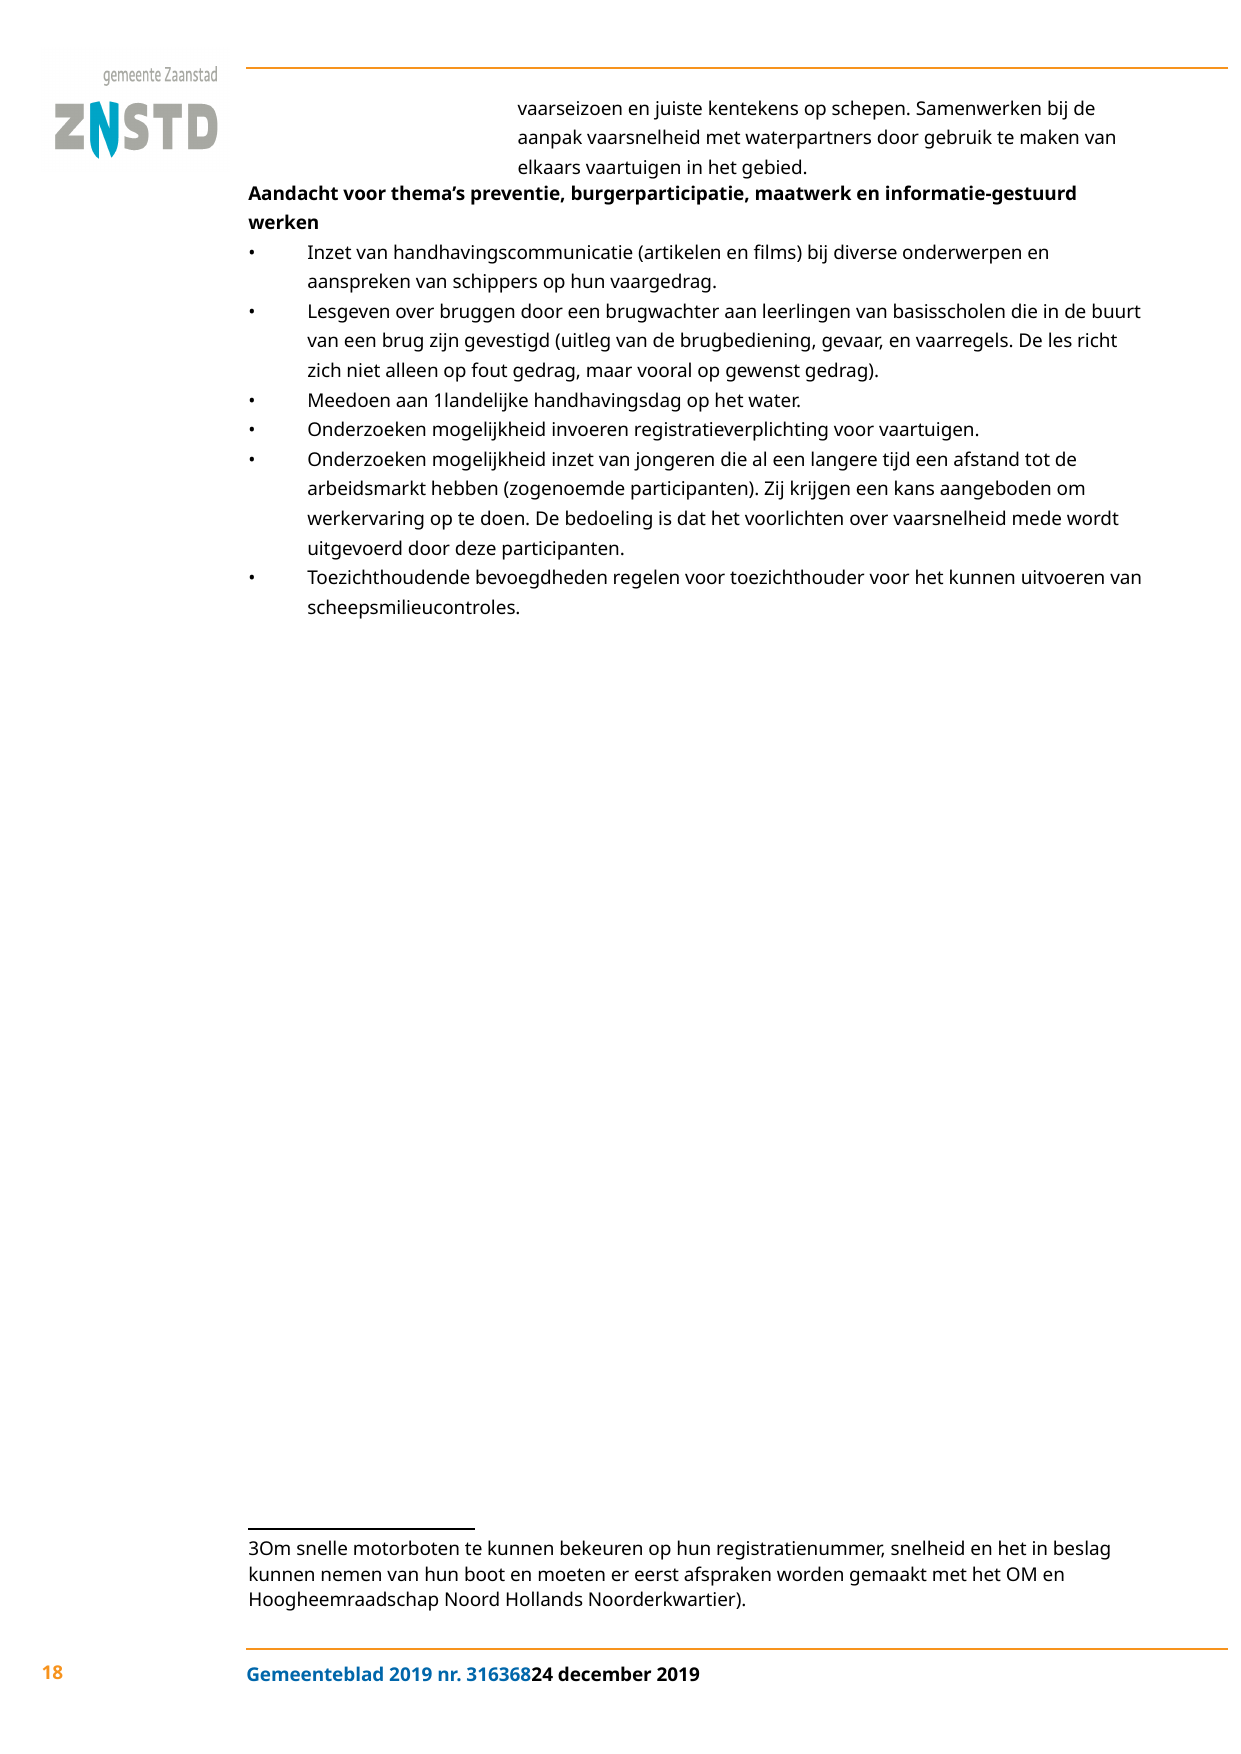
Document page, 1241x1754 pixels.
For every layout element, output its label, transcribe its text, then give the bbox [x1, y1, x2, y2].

table_cell Aandacht voor thema’s preventie, burgerparticipatie, maatwerk en informatie-gestuurd werken Inzet van handhavingscommunicatie (artikelen en films) bij diverse onderwerpen en aanspreken van schippers op hun vaargedrag. Lesgeven over bruggen door een brugwachter aan leerlingen van basisscholen die in de buurt van een brug zijn gevestigd (uitleg van de brugbediening, gevaar, en vaarregels. De les richt zich niet alleen op fout gedrag, maar vooral op gewenst gedrag). Meedoen aan 1landelijke handhavingsdag op het water. Onderzoeken mogelijkheid invoeren registratieverplichting voor vaartuigen. Onderzoeken mogelijkheid inzet van jongeren die al een langere tijd een afstand tot de arbeidsmarkt hebben (zogenoemde participanten). Zij krijgen een kans aangeboden om werkervaring op te doen. De bedoeling is dat het voorlichten over vaarsnelheid mede wordt uitgevoerd door deze participanten. Toezichthoudende bevoegdheden regelen voor toezichthouder voor het kunnen uitvoeren van scheepsmilieucontroles. [248, 180, 1152, 619]
table_cell vaarseizoen en juiste kentekens op schepen. Samenwerken bij de aanpak vaarsnelheid met waterpartners door gebruik te maken van elkaars vaartuigen in het gebied. [517, 95, 1152, 180]
picture [41, 47, 231, 172]
table_cell [248, 95, 517, 180]
